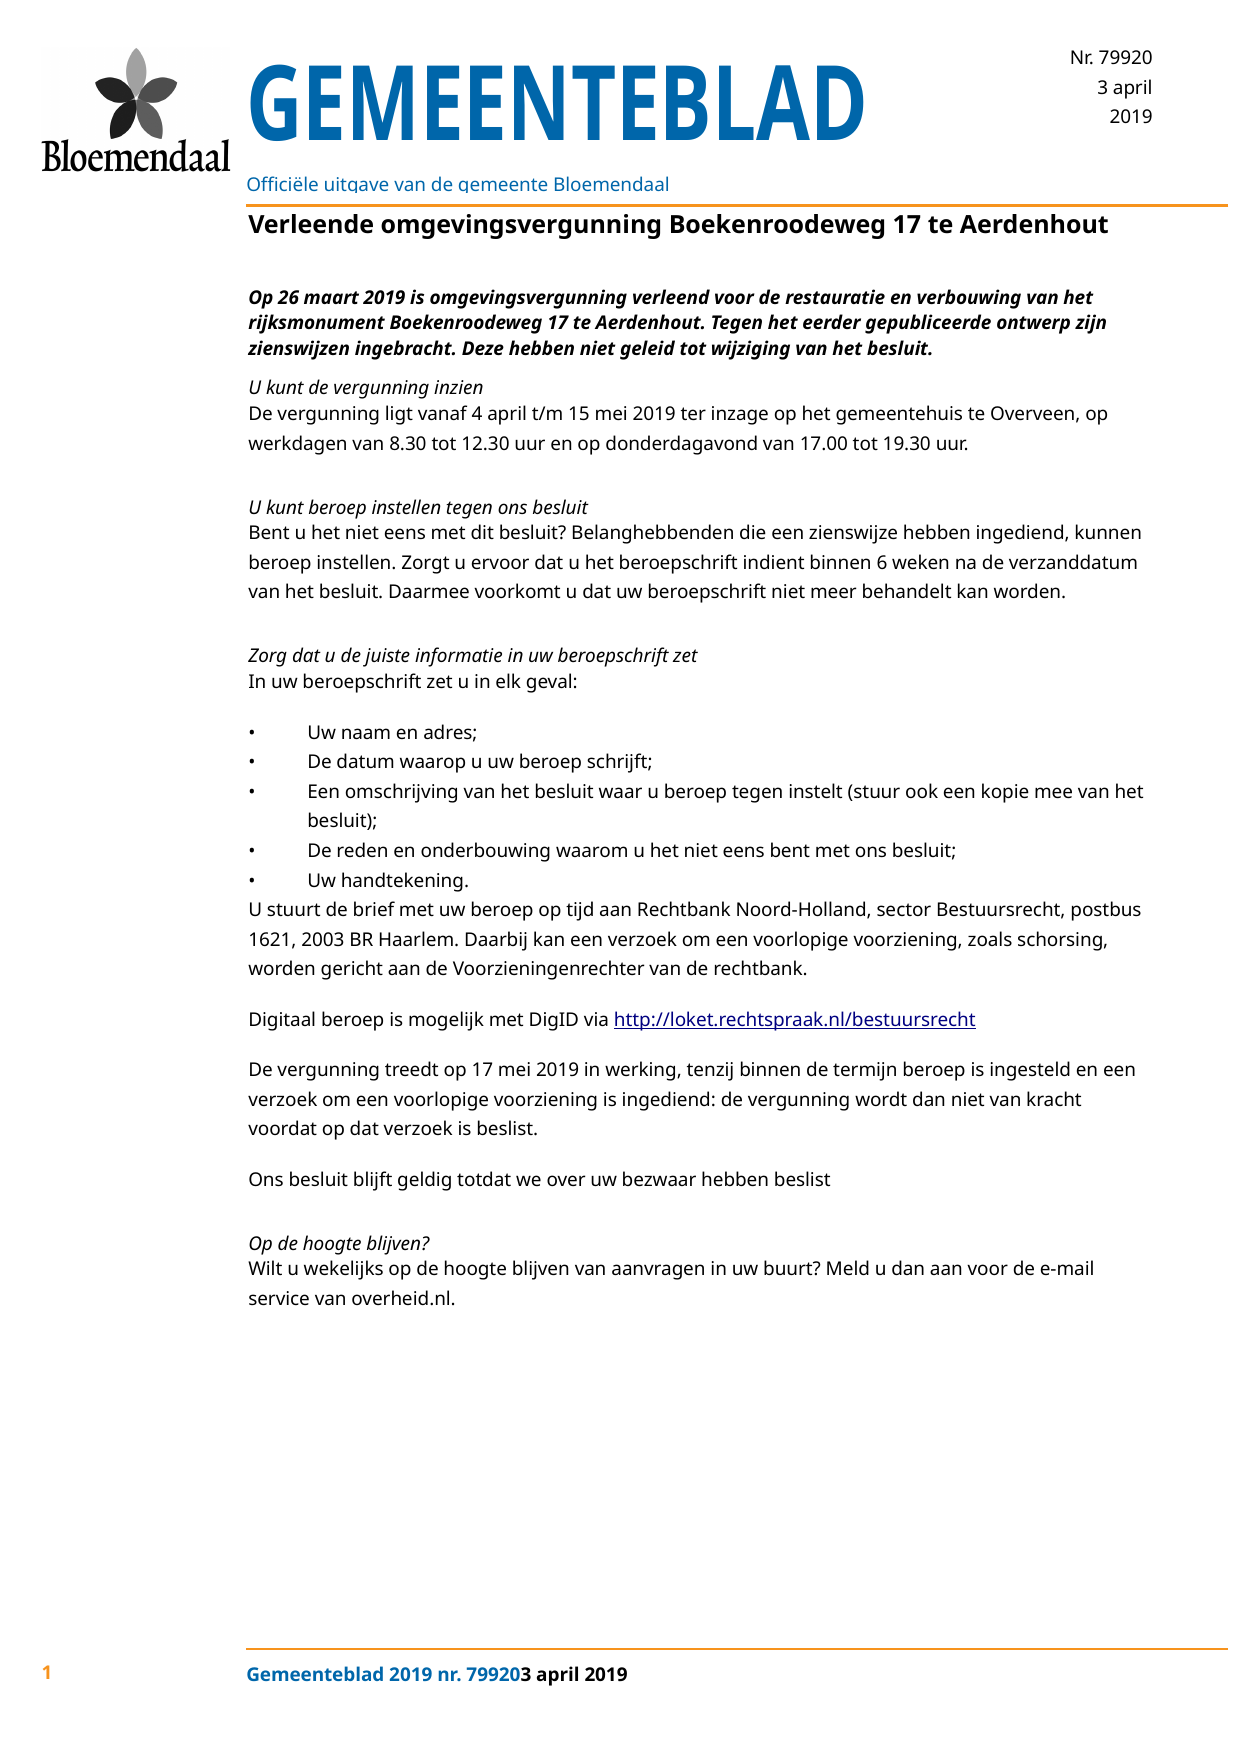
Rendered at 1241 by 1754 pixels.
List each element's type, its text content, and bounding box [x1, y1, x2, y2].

text Op de hoogte blijven? [248, 1230, 1152, 1256]
picture [41, 47, 231, 172]
text U kunt de vergunning inzien [248, 374, 1152, 400]
list Uw naam en adres; [248, 719, 1152, 744]
text De vergunning ligt vanaf 4 april t/m 15 mei 2019 ter inzage op het gemeentehuis te Overveen, op werkdagen van 8.30 tot 12.30 uur en op donderdagavond van 17.00 tot 19.30 uur. [248, 400, 1152, 456]
text U stuurt de brief met uw beroep op tijd aan Rechtbank Noord-Holland, sector Bestuursrecht, postbus 1621, 2003 BR Haarlem. Daarbij kan een verzoek om een voorlopige voorziening, zoals schorsing, worden gericht aan de Voorzieningenrechter van de rechtbank. [248, 896, 1152, 981]
text Op 26 maart 2019 is omgevingsvergunning verleend voor de restauratie en verbouwing van het rijksmonument Boekenroodeweg 17 te Aerdenhout. Tegen het eerder gepubliceerde ontwerp zijn zienswijzen ingebracht. Deze hebben niet geleid tot wijziging van het besluit. [248, 284, 1152, 361]
list De reden en onderbouwing waarom u het niet eens bent met ons besluit; [248, 837, 1152, 863]
list Een omschrijving van het besluit waar u beroep tegen instelt (stuur ook een kopie mee van het besluit); [248, 778, 1152, 833]
text Verleende omgevingsvergunning Boekenroodeweg 17 te Aerdenhout [248, 207, 1152, 241]
text De vergunning treedt op 17 mei 2019 in werking, tenzij binnen de termijn beroep is ingesteld en een verzoek om een voorlopige voorziening is ingediend: de vergunning wordt dan niet van kracht voordat op dat verzoek is beslist. [248, 1056, 1152, 1141]
list De datum waarop u uw beroep schrijft; [248, 748, 1152, 774]
text Digitaal beroep is mogelijk met DigID via http://loket.rechtspraak.nl/bestuursrecht [248, 1006, 1152, 1032]
text Zorg dat u de juiste informatie in uw beroepschrift zet [248, 643, 1152, 668]
list Uw handtekening. [248, 867, 1152, 892]
text U kunt beroep instellen tegen ons besluit [248, 494, 1152, 519]
text Ons besluit blijft geldig totdat we over uw bezwaar hebben beslist [248, 1166, 1152, 1192]
text In uw beroepschrift zet u in elk geval: [248, 668, 1152, 694]
text Bent u het niet eens met dit besluit? Belanghebbenden die een zienswijze hebben ingediend, kunnen beroep instellen. Zorgt u ervoor dat u het beroepschrift indient binnen 6 weken na de verzanddatum van het besluit. Daarmee voorkomt u dat uw beroepschrift niet meer behandelt kan worden. [248, 519, 1152, 604]
text Wilt u wekelijks op de hoogte blijven van aanvragen in uw buurt? Meld u dan aan voor de e-mail service van overheid.nl. [248, 1256, 1152, 1311]
